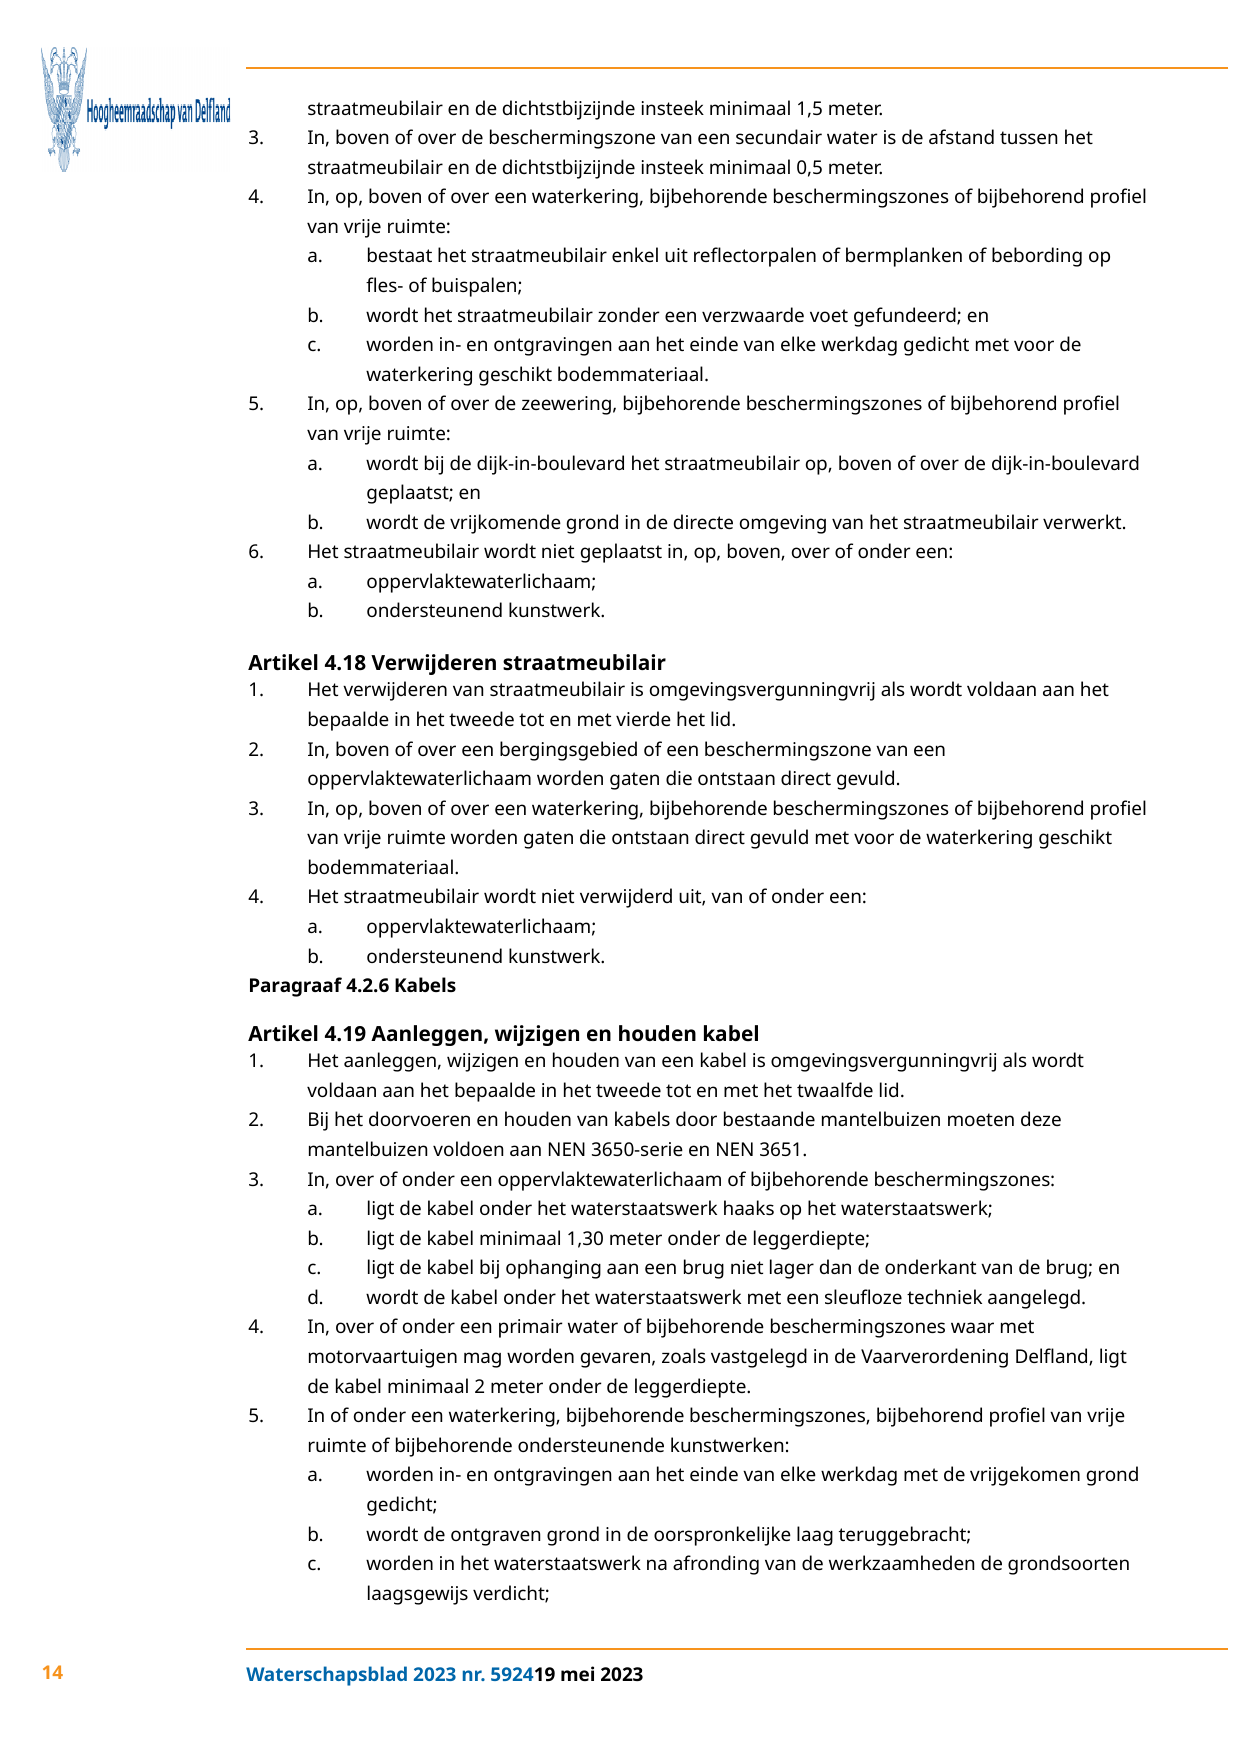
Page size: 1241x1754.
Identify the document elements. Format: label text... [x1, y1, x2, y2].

list oppervlaktewaterlichaam; [307, 568, 1152, 594]
list In, over of onder een oppervlaktewaterlichaam of bijbehorende beschermingszones: [248, 1166, 1152, 1191]
list wordt de kabel onder het waterstaatswerk met een sleufloze techniek aangelegd. [307, 1284, 1152, 1310]
text Artikel 4.19 Aanleggen, wijzigen en houden kabel [248, 1019, 1152, 1047]
list Het straatmeubilair wordt niet geplaatst in, op, boven, over of onder een: [248, 538, 1152, 564]
list ondersteunend kunstwerk. [307, 598, 1152, 623]
list wordt het straatmeubilair zonder een verzwaarde voet gefundeerd; en [307, 302, 1152, 328]
list straatmeubilair en de dichtstbijzijnde insteek minimaal 1,5 meter. [248, 95, 1152, 121]
list wordt de ontgraven grond in de oorspronkelijke laag teruggebracht; [307, 1521, 1152, 1546]
list Het verwijderen van straatmeubilair is omgevingsvergunningvrij als wordt voldaan aan het bepaalde in het tweede tot en met vierde het lid. [248, 677, 1152, 732]
text Paragraaf 4.2.6 Kabels [248, 972, 1152, 998]
list ligt de kabel bij ophanging aan een brug niet lager dan de onderkant van de brug; en [307, 1254, 1152, 1280]
list In, op, boven of over een waterkering, bijbehorende beschermingszones of bijbehorend profiel van vrije ruimte worden gaten die ontstaan direct gevuld met voor de waterkering geschikt bodemmateriaal. [248, 795, 1152, 880]
list ligt de kabel onder het waterstaatswerk haaks op het waterstaatswerk; [307, 1195, 1152, 1221]
list Het straatmeubilair wordt niet verwijderd uit, van of onder een: [248, 884, 1152, 909]
list In, boven of over de beschermingszone van een secundair water is de afstand tussen het straatmeubilair en de dichtstbijzijnde insteek minimaal 0,5 meter. [248, 124, 1152, 180]
picture [41, 47, 231, 172]
list worden in- en ontgravingen aan het einde van elke werkdag gedicht met voor de waterkering geschikt bodemmateriaal. [307, 331, 1152, 387]
list In, op, boven of over de zeewering, bijbehorende beschermingszones of bijbehorend profiel van vrije ruimte: [248, 391, 1152, 446]
list In, op, boven of over een waterkering, bijbehorende beschermingszones of bijbehorend profiel van vrije ruimte: [248, 183, 1152, 239]
list bestaat het straatmeubilair enkel uit reflectorpalen of bermplanken of bebording op fles- of buispalen; [307, 243, 1152, 298]
list Het aanleggen, wijzigen en houden van een kabel is omgevingsvergunningvrij als wordt voldaan aan het bepaalde in het tweede tot en met het twaalfde lid. [248, 1047, 1152, 1103]
list In, over of onder een primair water of bijbehorende beschermingszones waar met motorvaartuigen mag worden gevaren, zoals vastgelegd in de Vaarverordening Delfland, ligt de kabel minimaal 2 meter onder de leggerdiepte. [248, 1314, 1152, 1398]
list Bij het doorvoeren en houden van kabels door bestaande mantelbuizen moeten deze mantelbuizen voldoen aan NEN 3650-serie en NEN 3651. [248, 1107, 1152, 1162]
list ondersteunend kunstwerk. [307, 943, 1152, 968]
list In of onder een waterkering, bijbehorende beschermingszones, bijbehorend profiel van vrije ruimte of bijbehorende ondersteunende kunstwerken: [248, 1402, 1152, 1458]
list worden in het waterstaatswerk na afronding van de werkzaamheden de grondsoorten laagsgewijs verdicht; [307, 1550, 1152, 1606]
list oppervlaktewaterlichaam; [307, 913, 1152, 939]
list In, boven of over een bergingsgebied of een beschermingszone van een oppervlaktewaterlichaam worden gaten die ontstaan direct gevuld. [248, 736, 1152, 791]
text Artikel 4.18 Verwijderen straatmeubilair [248, 648, 1152, 677]
list wordt bij de dijk-in-boulevard het straatmeubilair op, boven of over de dijk-in-boulevard geplaatst; en [307, 450, 1152, 505]
list wordt de vrijkomende grond in de directe omgeving van het straatmeubilair verwerkt. [307, 509, 1152, 535]
list ligt de kabel minimaal 1,30 meter onder de leggerdiepte; [307, 1225, 1152, 1251]
list worden in- en ontgravingen aan het einde van elke werkdag met de vrijgekomen grond gedicht; [307, 1462, 1152, 1517]
